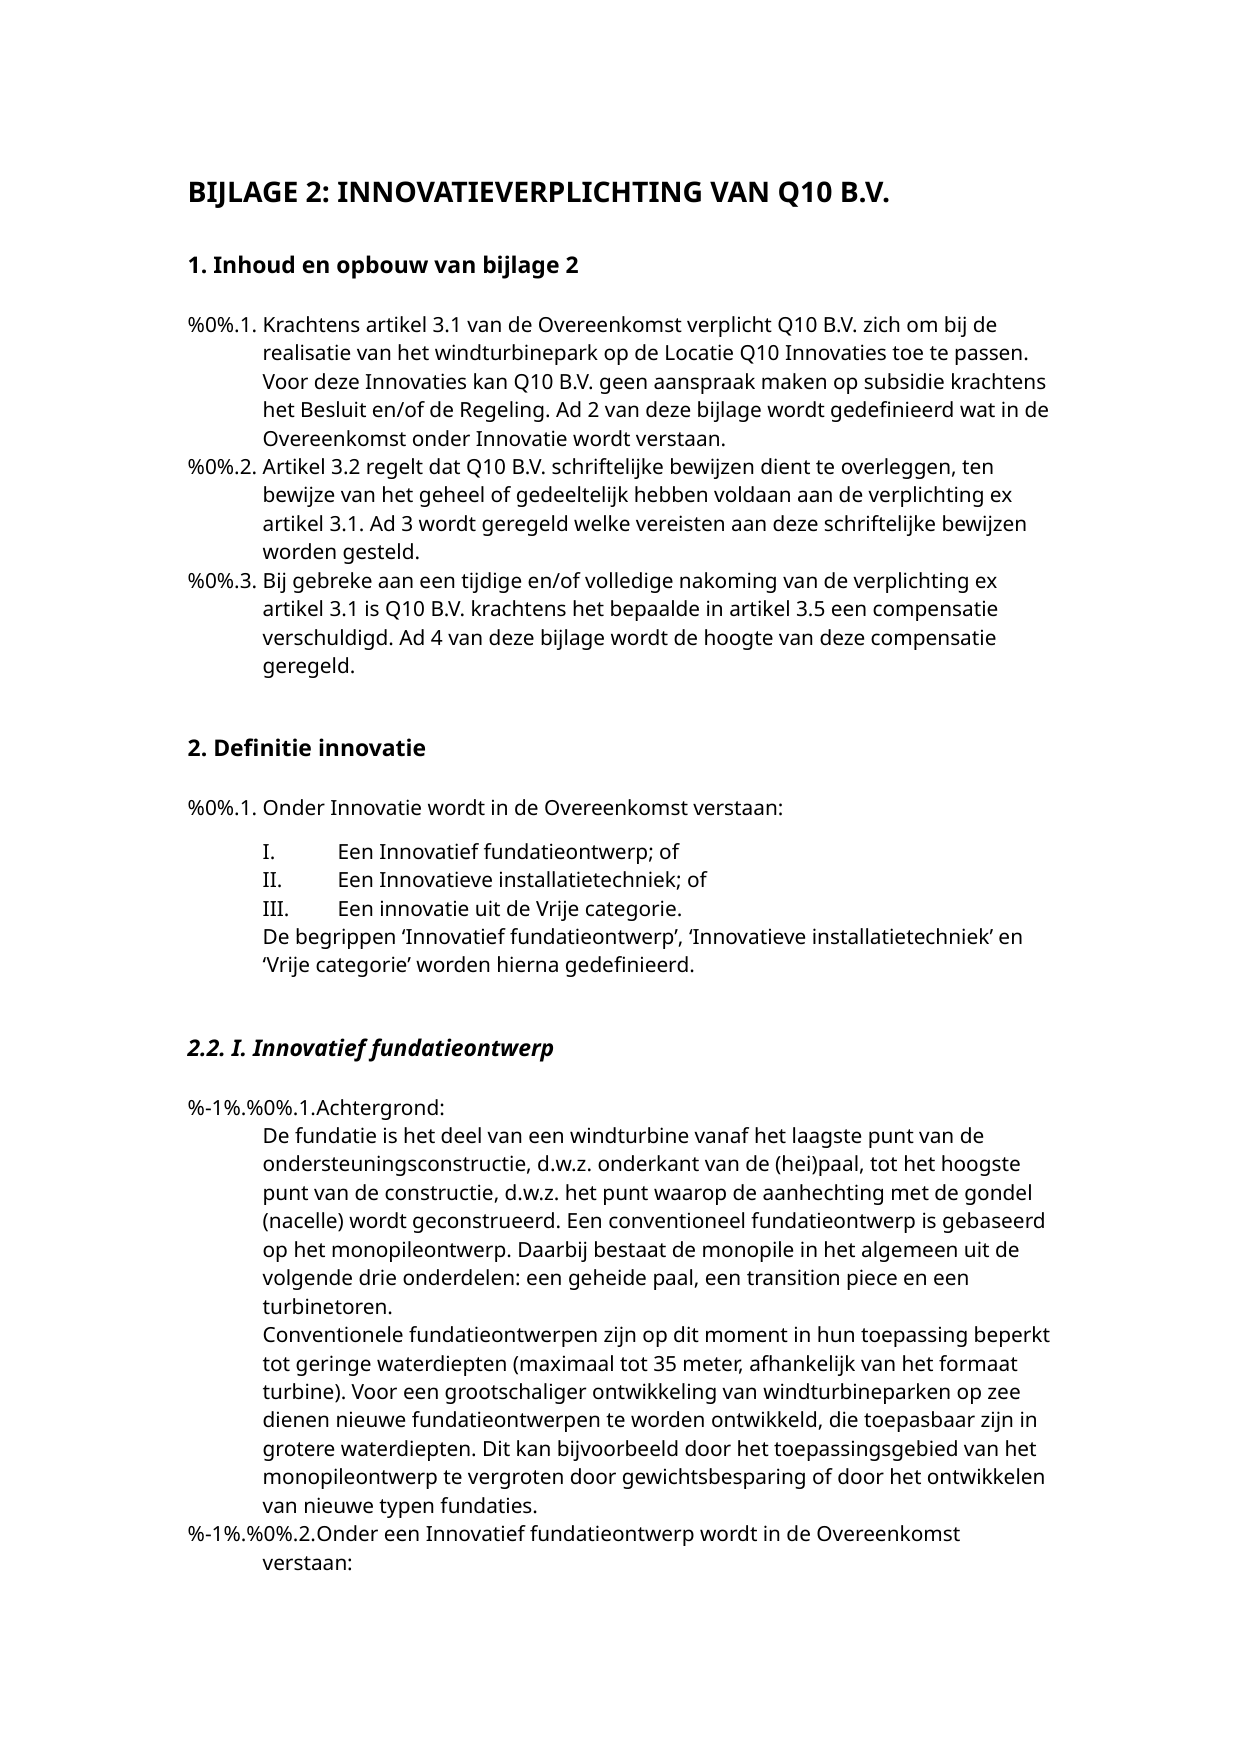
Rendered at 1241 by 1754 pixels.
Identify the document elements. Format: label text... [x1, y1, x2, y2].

list Krachtens artikel 3.1 van de Overeenkomst verplicht Q10 B.V. zich om bij de realisatie van het windturbinepark op de Locatie Q10 Innovaties toe te passen. Voor deze Innovaties kan Q10 B.V. geen aanspraak maken op subsidie krachtens het Besluit en/of de Regeling. Ad 2 van deze bijlage wordt gedefinieerd wat in de Overeenkomst onder Innovatie wordt verstaan. [187, 310, 1053, 452]
list Conventionele fundatieontwerpen zijn op dit moment in hun toepassing beperkt tot geringe waterdiepten (maximaal tot 35 meter, afhankelijk van het formaat turbine). Voor een grootschaliger ontwikkeling van windturbineparken op zee dienen nieuwe fundatieontwerpen te worden ontwikkeld, die toepasbaar zijn in grotere waterdiepten. Dit kan bijvoorbeeld door het toepassingsgebied van het monopileontwerp te vergroten door gewichtsbesparing of door het ontwikkelen van nieuwe typen fundaties. [187, 1320, 1053, 1519]
list Achtergrond: [187, 1093, 1053, 1121]
subtitle 2.2. I. Innovatief fundatieontwerp [187, 1031, 1053, 1063]
subtitle BIJLAGE 2: INNOVATIEVERPLICHTING VAN Q10 B.V. [187, 172, 1053, 211]
subtitle 2. Definitie innovatie [187, 732, 1053, 763]
list De fundatie is het deel van een windturbine vanaf het laagste punt van de ondersteuningsconstructie, d.w.z. onderkant van de (hei)paal, tot het hoogste punt van de constructie, d.w.z. het punt waarop de aanhechting met de gondel (nacelle) wordt geconstrueerd. Een conventioneel fundatieontwerp is gebaseerd op het monopileontwerp. Daarbij bestaat de monopile in het algemeen uit de volgende drie onderdelen: een geheide paal, een transition piece en een turbinetoren. [187, 1121, 1053, 1320]
list Een innovatie uit de Vrije categorie. [262, 894, 1053, 922]
list Onder Innovatie wordt in de Overeenkomst verstaan: [187, 793, 1053, 822]
list Artikel 3.2 regelt dat Q10 B.V. schriftelijke bewijzen dient te overleggen, ten bewijze van het geheel of gedeeltelijk hebben voldaan aan de verplichting ex artikel 3.1. Ad 3 wordt geregeld welke vereisten aan deze schriftelijke bewijzen worden gesteld. [187, 452, 1053, 566]
list Bij gebreke aan een tijdige en/of volledige nakoming van de verplichting ex artikel 3.1 is Q10 B.V. krachtens het bepaalde in artikel 3.5 een compensatie verschuldigd. Ad 4 van deze bijlage wordt de hoogte van deze compensatie geregeld. [187, 566, 1053, 679]
list De begrippen ‘Innovatief fundatieontwerp’, ‘Innovatieve installatietechniek’ en ‘Vrije categorie’ worden hierna gedefinieerd. [187, 922, 1053, 979]
list Een Innovatieve installatietechniek; of [262, 865, 1053, 894]
list Een Innovatief fundatieontwerp; of [262, 837, 1053, 865]
list Onder een Innovatief fundatieontwerp wordt in de Overeenkomst verstaan: [187, 1519, 1053, 1576]
subtitle 1. Inhoud en opbouw van bijlage 2 [187, 249, 1053, 280]
